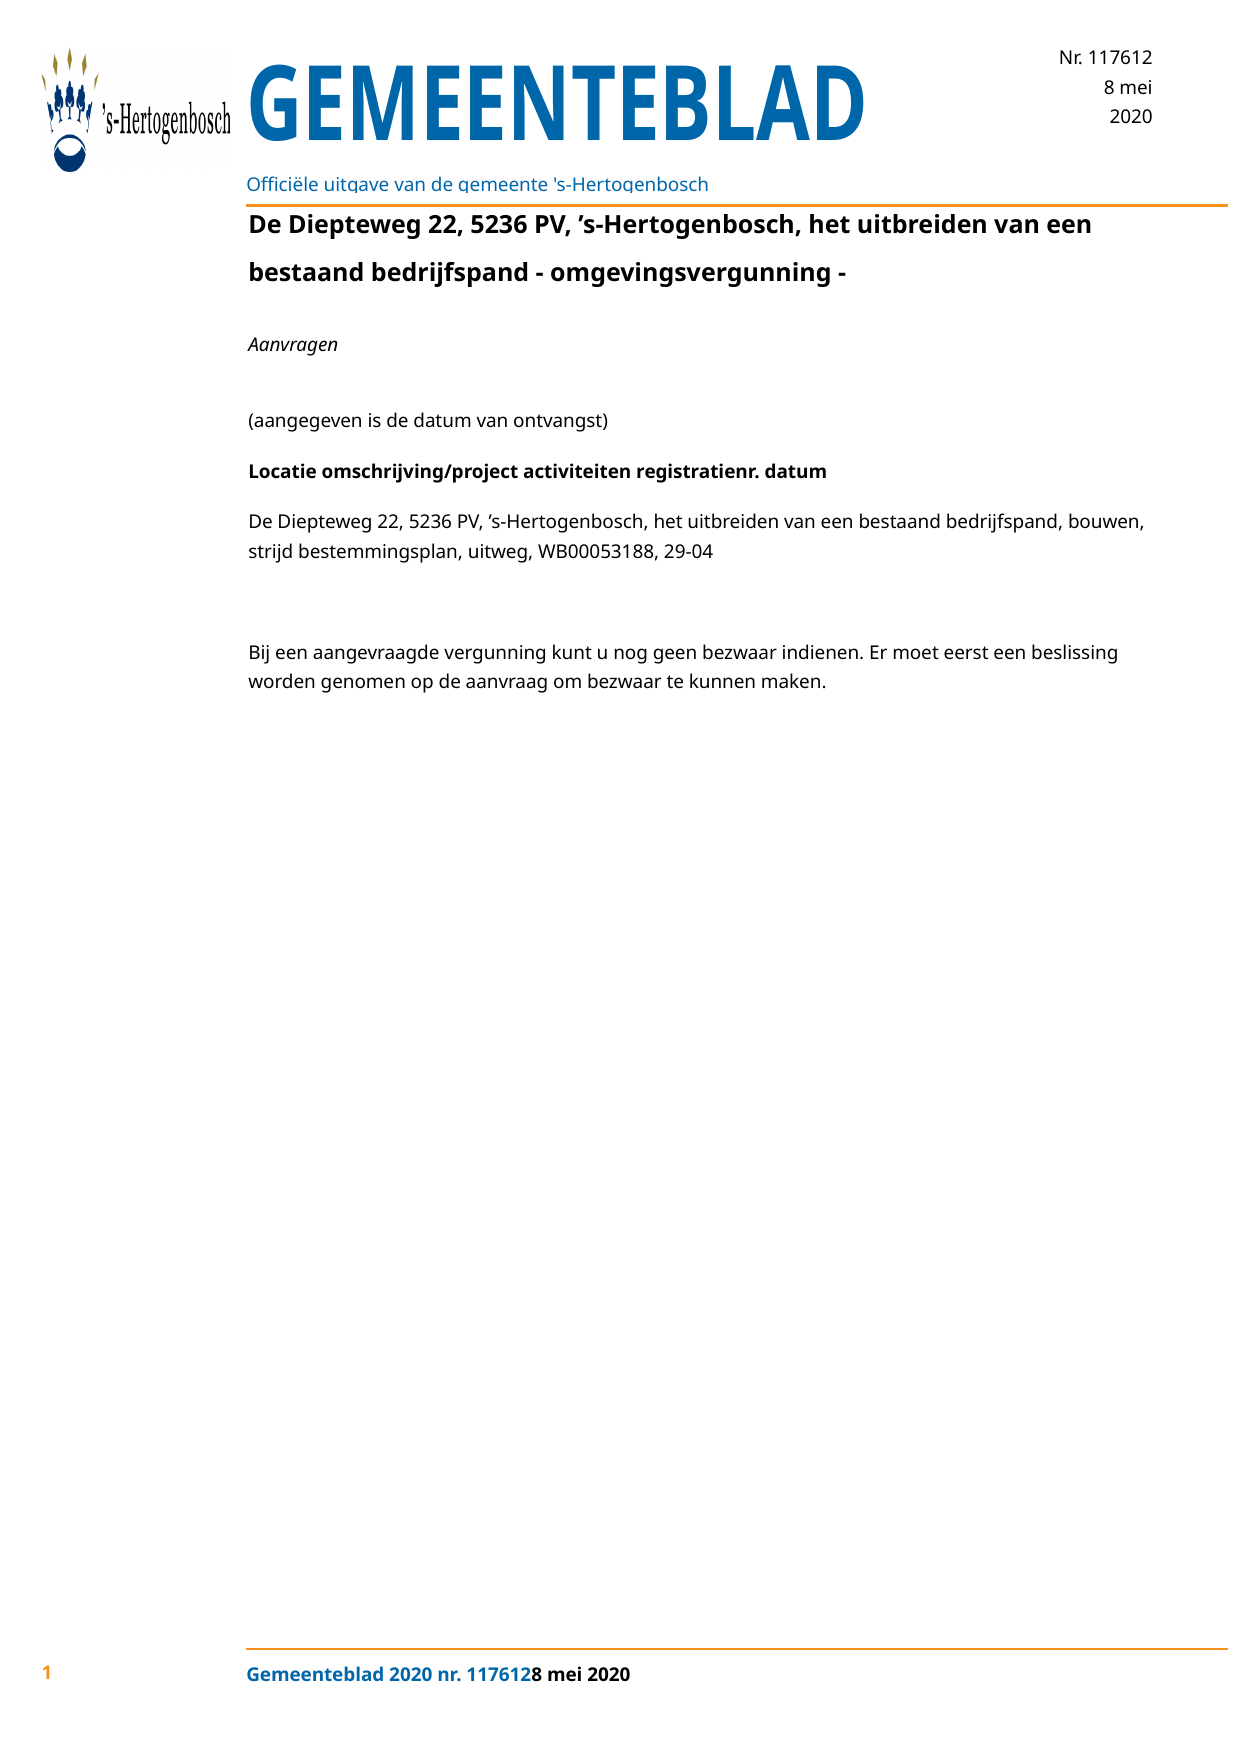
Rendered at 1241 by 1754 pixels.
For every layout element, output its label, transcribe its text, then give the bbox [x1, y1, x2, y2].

text De Diepteweg 22, 5236 PV, ’s-Hertogenbosch, het uitbreiden van een bestaand bedrijfspand, bouwen, strijd bestemmingsplan, uitweg, WB00053188, 29-04 [248, 508, 1152, 564]
text (aangegeven is de datum van ontvangst) [248, 408, 1152, 433]
text Bij een aangevraagde vergunning kunt u nog geen bezwaar indienen. Er moet eerst een beslissing worden genomen op de aanvraag om bezwaar te kunnen maken. [248, 639, 1152, 694]
picture [41, 47, 231, 172]
text De Diepteweg 22, 5236 PV, ’s-Hertogenbosch, het uitbreiden van een bestaand bedrijfspand - omgevingsvergunning - [248, 207, 1152, 288]
text Locatie omschrijving/project activiteiten registratienr. datum [248, 458, 1152, 484]
text Aanvragen [248, 331, 1152, 357]
